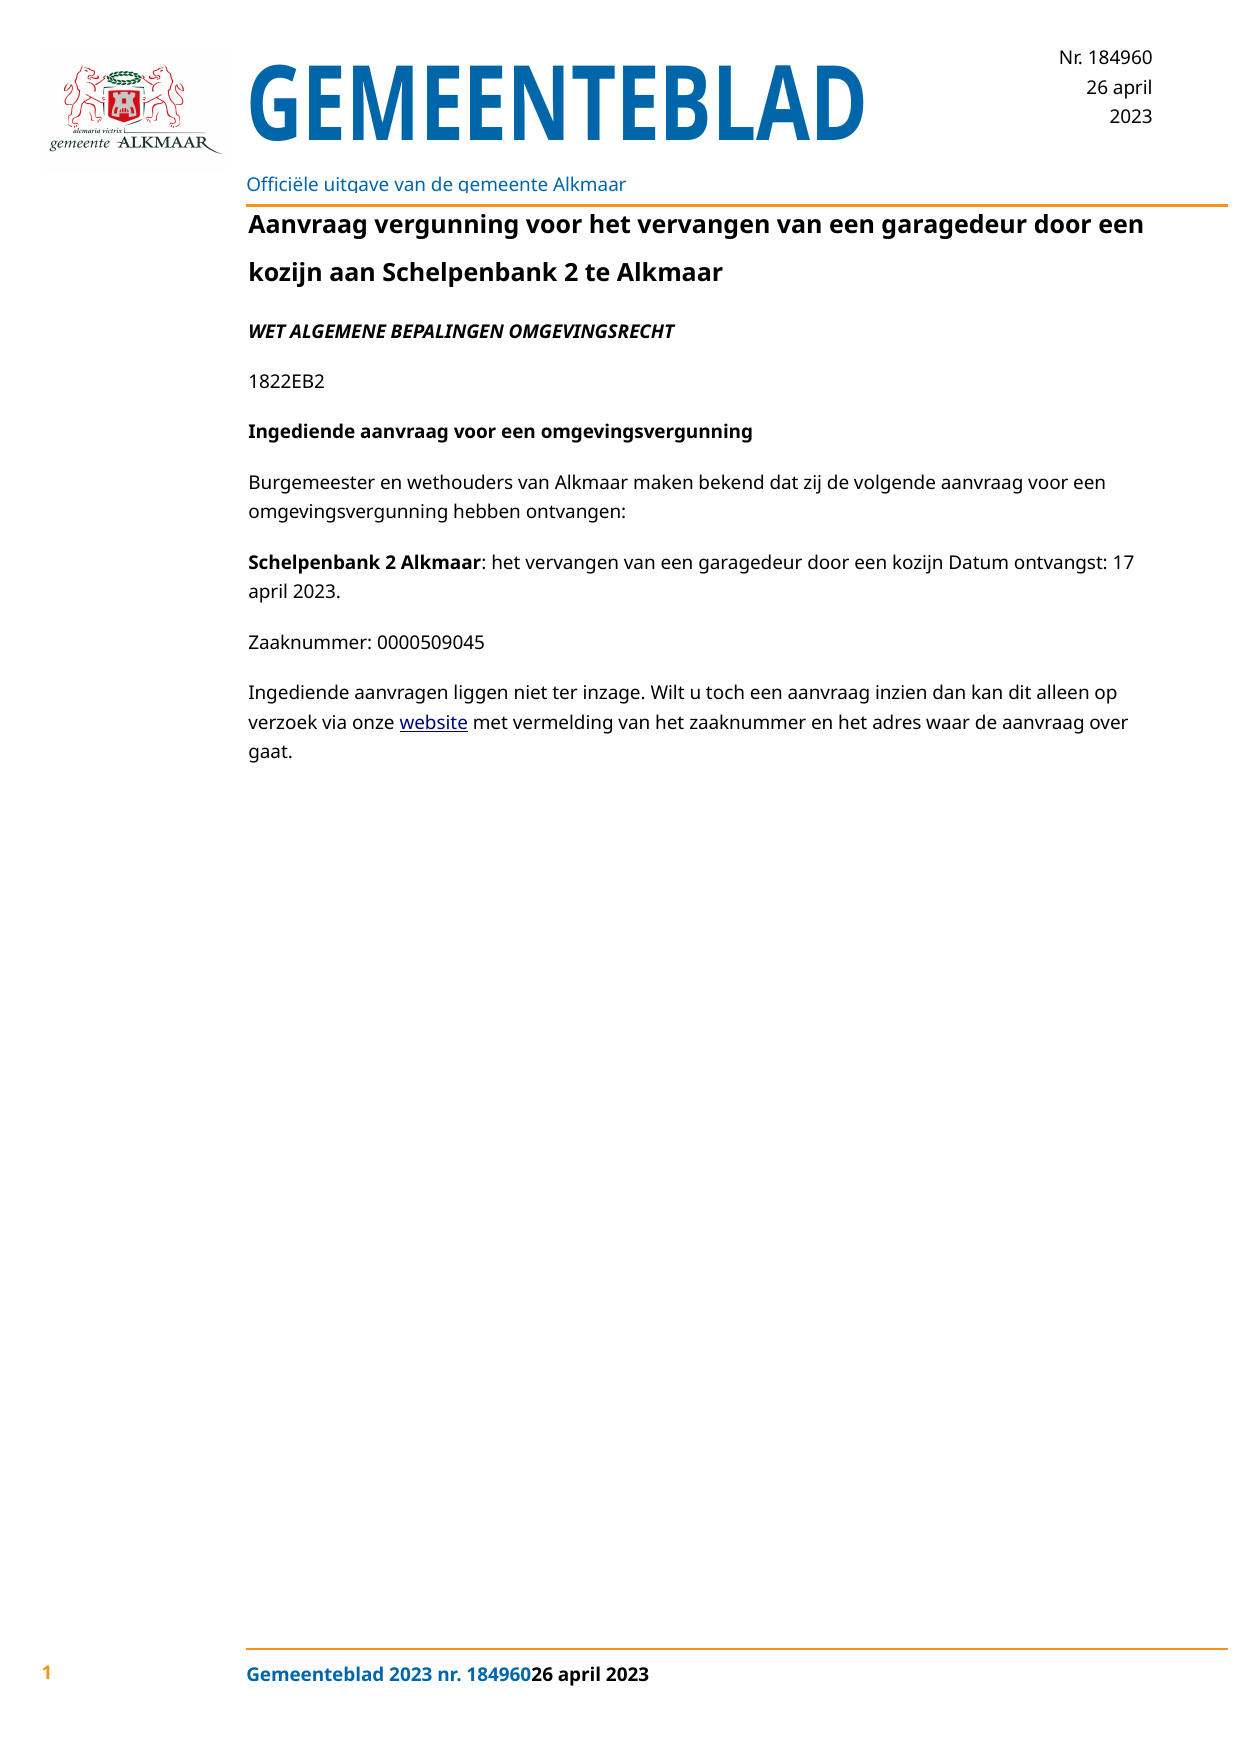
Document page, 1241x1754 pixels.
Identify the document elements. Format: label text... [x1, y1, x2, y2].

text Zaaknummer: 0000509045 [248, 629, 1152, 655]
text Schelpenbank 2 Alkmaar: het vervangen van een garagedeur door een kozijn Datum ontvangst: 17 april 2023. [248, 549, 1152, 604]
text Burgemeester en wethouders van Alkmaar maken bekend dat zij de volgende aanvraag voor een omgevingsvergunning hebben ontvangen: [248, 469, 1152, 524]
text 1822EB2 [248, 368, 1152, 394]
text WET ALGEMENE BEPALINGEN OMGEVINGSRECHT [248, 318, 1152, 344]
text Ingediende aanvragen liggen niet ter inzage. Wilt u toch een aanvraag inzien dan kan dit alleen op verzoek via onze website met vermelding van het zaaknummer en het adres waar de aanvraag over gaat. [248, 679, 1152, 764]
text Aanvraag vergunning voor het vervangen van een garagedeur door een kozijn aan Schelpenbank 2 te Alkmaar [248, 207, 1152, 288]
picture [41, 47, 231, 172]
text Ingediende aanvraag voor een omgevingsvergunning [248, 419, 1152, 444]
